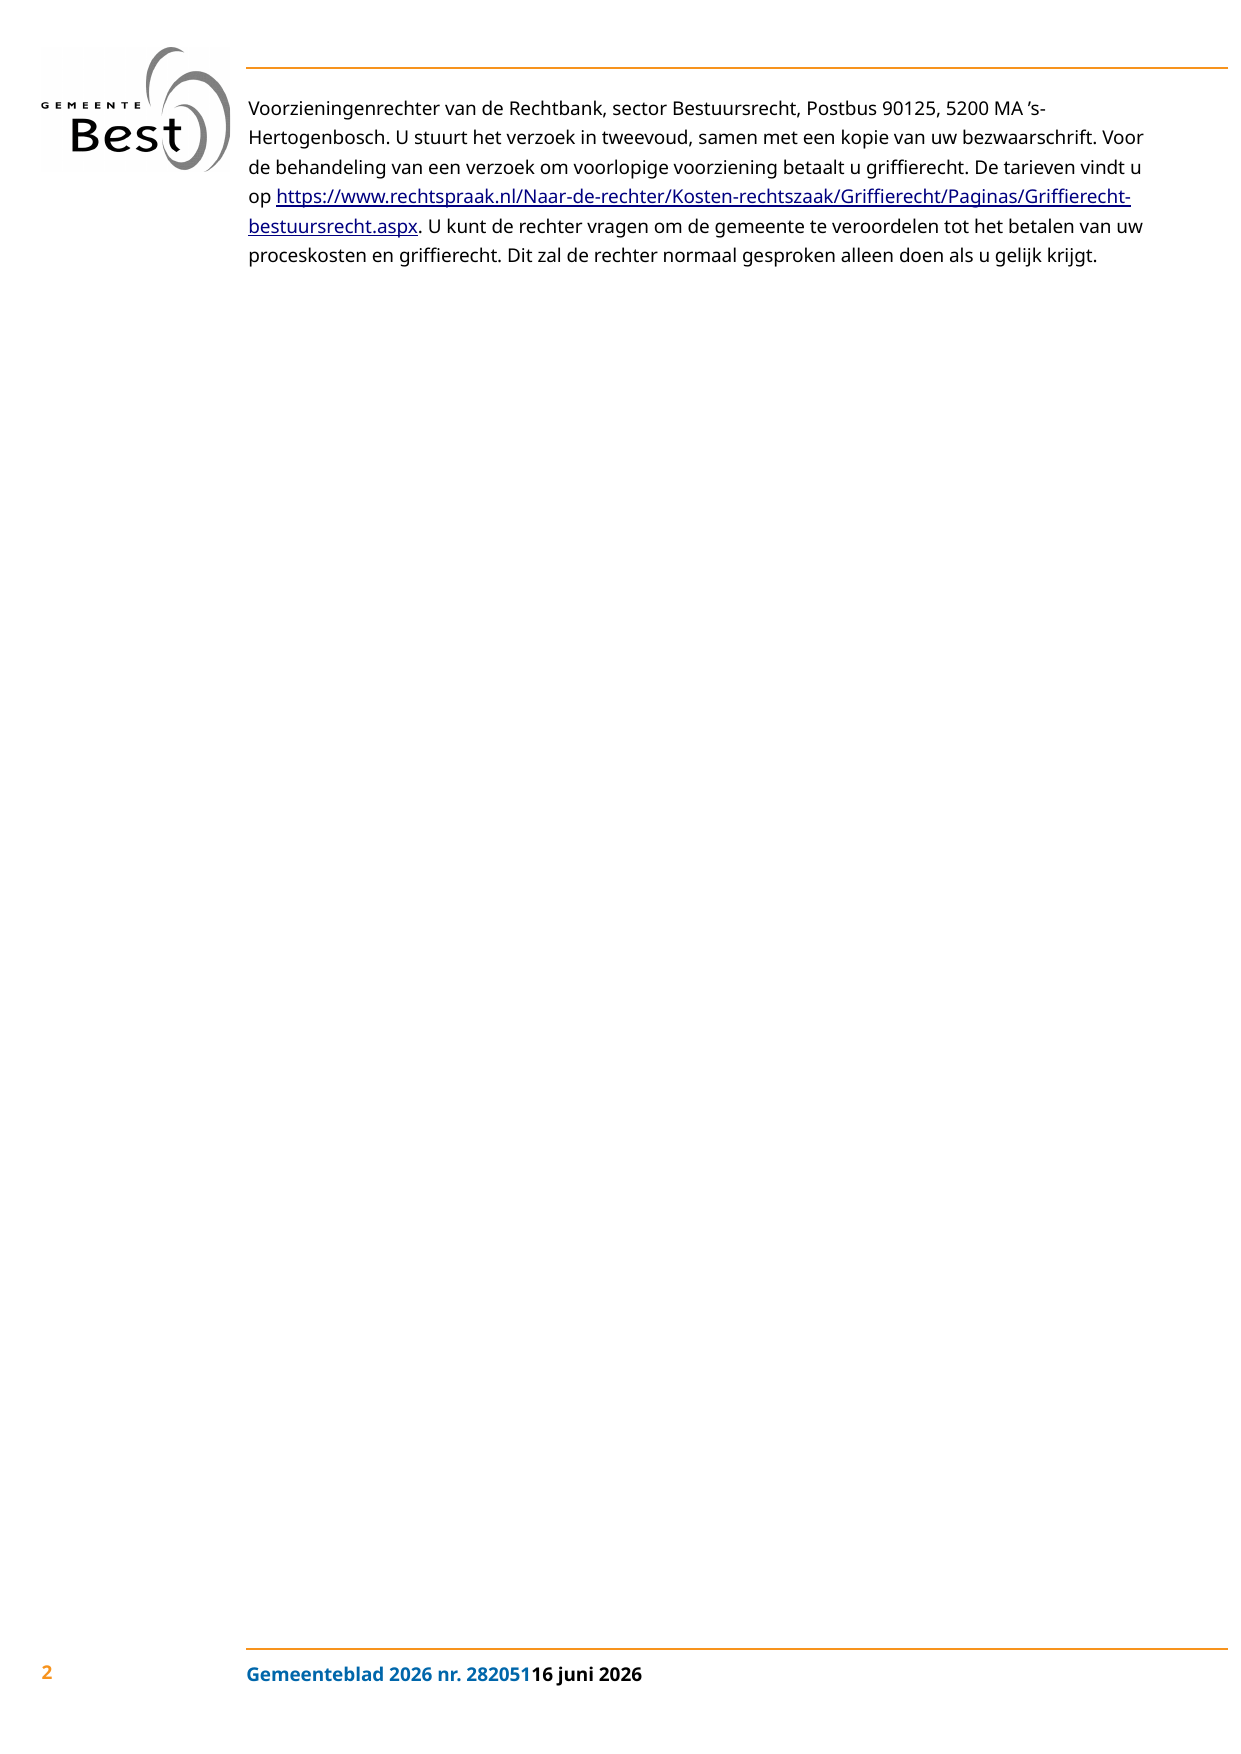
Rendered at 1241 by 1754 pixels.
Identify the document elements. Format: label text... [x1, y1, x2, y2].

text Voorzieningenrechter van de Rechtbank, sector Bestuursrecht, Postbus 90125, 5200 MA ’s-Hertogenbosch. U stuurt het verzoek in tweevoud, samen met een kopie van uw bezwaarschrift. Voor de behandeling van een verzoek om voorlopige voorziening betaalt u griffierecht. De tarieven vindt u op https://www.rechtspraak.nl/Naar-de-rechter/Kosten-rechtszaak/Griffierecht/Paginas/Griffierecht-bestuursrecht.aspx. U kunt de rechter vragen om de gemeente te veroordelen tot het betalen van uw proceskosten en griffierecht. Dit zal de rechter normaal gesproken alleen doen als u gelijk krijgt. [248, 95, 1152, 268]
picture [41, 47, 231, 172]
